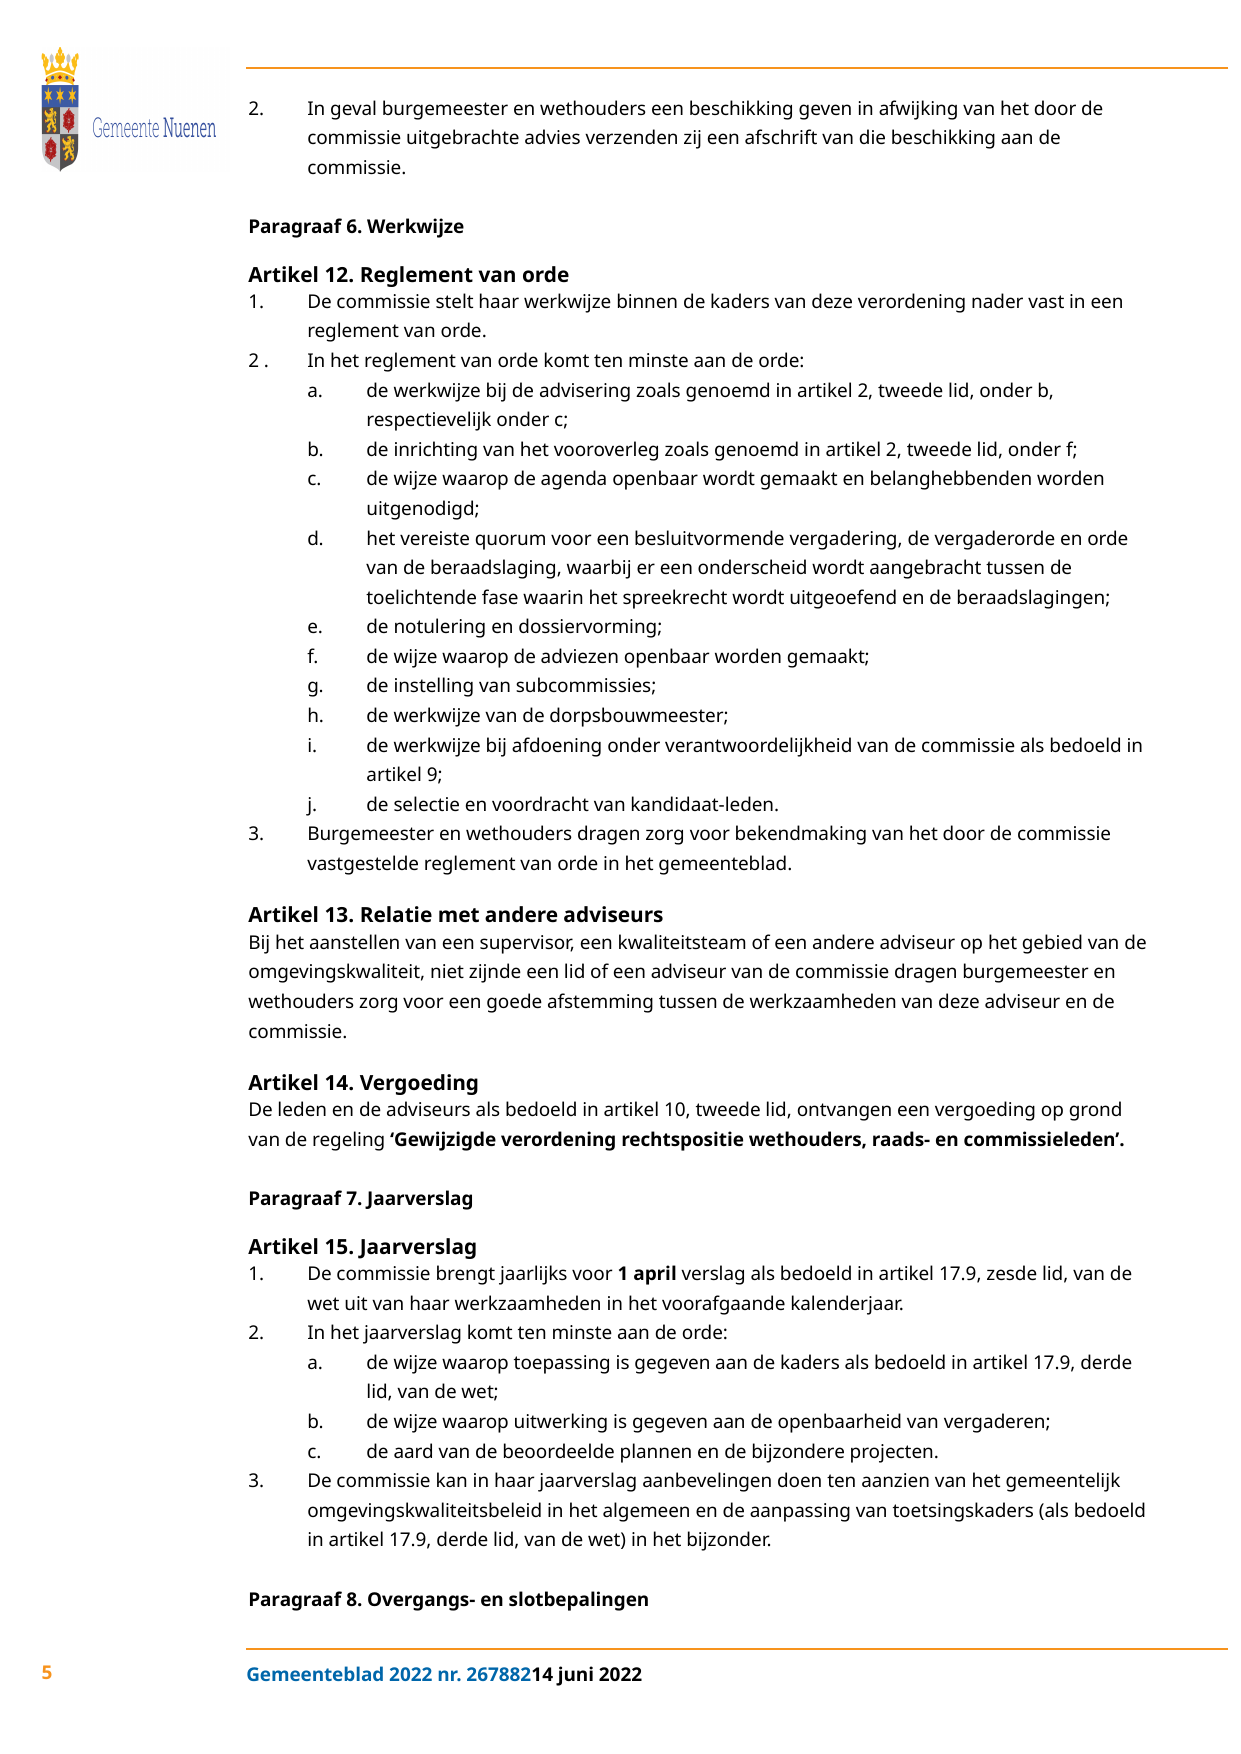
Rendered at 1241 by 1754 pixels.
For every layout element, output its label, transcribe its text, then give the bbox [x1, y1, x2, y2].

picture [41, 47, 231, 172]
list de instelling van subcommissies; [307, 673, 1152, 698]
text Paragraaf 6. Werkwijze [248, 213, 1152, 239]
list de wijze waarop toepassing is gegeven aan de kaders als bedoeld in artikel 17.9, derde lid, van de wet; [307, 1349, 1152, 1404]
list de aard van de beoordeelde plannen en de bijzondere projecten. [307, 1438, 1152, 1464]
text Bij het aanstellen van een supervisor, een kwaliteitsteam of een andere adviseur op het gebied van de omgevingskwaliteit, niet zijnde een lid of een adviseur van de commissie dragen burgemeester en wethouders zorg voor een goede afstemming tussen de werkzaamheden van deze adviseur en de commissie. [248, 929, 1152, 1043]
list de werkwijze bij de advisering zoals genoemd in artikel 2, tweede lid, onder b, respectievelijk onder c; [307, 377, 1152, 432]
text Artikel 12. Reglement van orde [248, 260, 1152, 288]
list de inrichting van het vooroverleg zoals genoemd in artikel 2, tweede lid, onder f; [307, 436, 1152, 462]
list In geval burgemeester en wethouders een beschikking geven in afwijking van het door de commissie uitgebrachte advies verzenden zij een afschrift van die beschikking aan de commissie. [248, 95, 1152, 180]
list De commissie stelt haar werkwijze binnen de kaders van deze verordening nader vast in een reglement van orde. [248, 288, 1152, 343]
text Artikel 14. Vergoeding [248, 1068, 1152, 1097]
list In het reglement van orde komt ten minste aan de orde: [248, 347, 1152, 373]
list de notulering en dossiervorming; [307, 613, 1152, 639]
list Burgemeester en wethouders dragen zorg voor bekendmaking van het door de commissie vastgestelde reglement van orde in het gemeenteblad. [248, 821, 1152, 876]
list De commissie kan in haar jaarverslag aanbevelingen doen ten aanzien van het gemeentelijk omgevingskwaliteitsbeleid in het algemeen en de aanpassing van toetsingskaders (als bedoeld in artikel 17.9, derde lid, van de wet) in het bijzonder. [248, 1467, 1152, 1552]
list het vereiste quorum voor een besluitvormende vergadering, de vergaderorde en orde van de beraadslaging, waarbij er een onderscheid wordt aangebracht tussen de toelichtende fase waarin het spreekrecht wordt uitgeoefend en de beraadslagingen; [307, 525, 1152, 610]
text Artikel 13. Relatie met andere adviseurs [248, 901, 1152, 929]
text De leden en de adviseurs als bedoeld in artikel 10, tweede lid, ontvangen een vergoeding op grond van de regeling ‘Gewijzigde verordening rechtspositie wethouders, raads- en commissieleden’. [248, 1097, 1152, 1152]
list de werkwijze bij afdoening onder verantwoordelijkheid van de commissie als bedoeld in artikel 9; [307, 732, 1152, 787]
list De commissie brengt jaarlijks voor 1 april verslag als bedoeld in artikel 17.9, zesde lid, van de wet uit van haar werkzaamheden in het voorafgaande kalenderjaar. [248, 1260, 1152, 1316]
text Artikel 15. Jaarverslag [248, 1232, 1152, 1260]
list In het jaarverslag komt ten minste aan de orde: [248, 1319, 1152, 1345]
list de wijze waarop de adviezen openbaar worden gemaakt; [307, 643, 1152, 669]
text Paragraaf 8. Overgangs- en slotbepalingen [248, 1586, 1152, 1612]
list de selectie en voordracht van kandidaat-leden. [307, 791, 1152, 817]
list de werkwijze van de dorpsbouwmeester; [307, 702, 1152, 728]
list de wijze waarop de agenda openbaar wordt gemaakt en belanghebbenden worden uitgenodigd; [307, 466, 1152, 521]
text Paragraaf 7. Jaarverslag [248, 1185, 1152, 1211]
list de wijze waarop uitwerking is gegeven aan de openbaarheid van vergaderen; [307, 1408, 1152, 1434]
